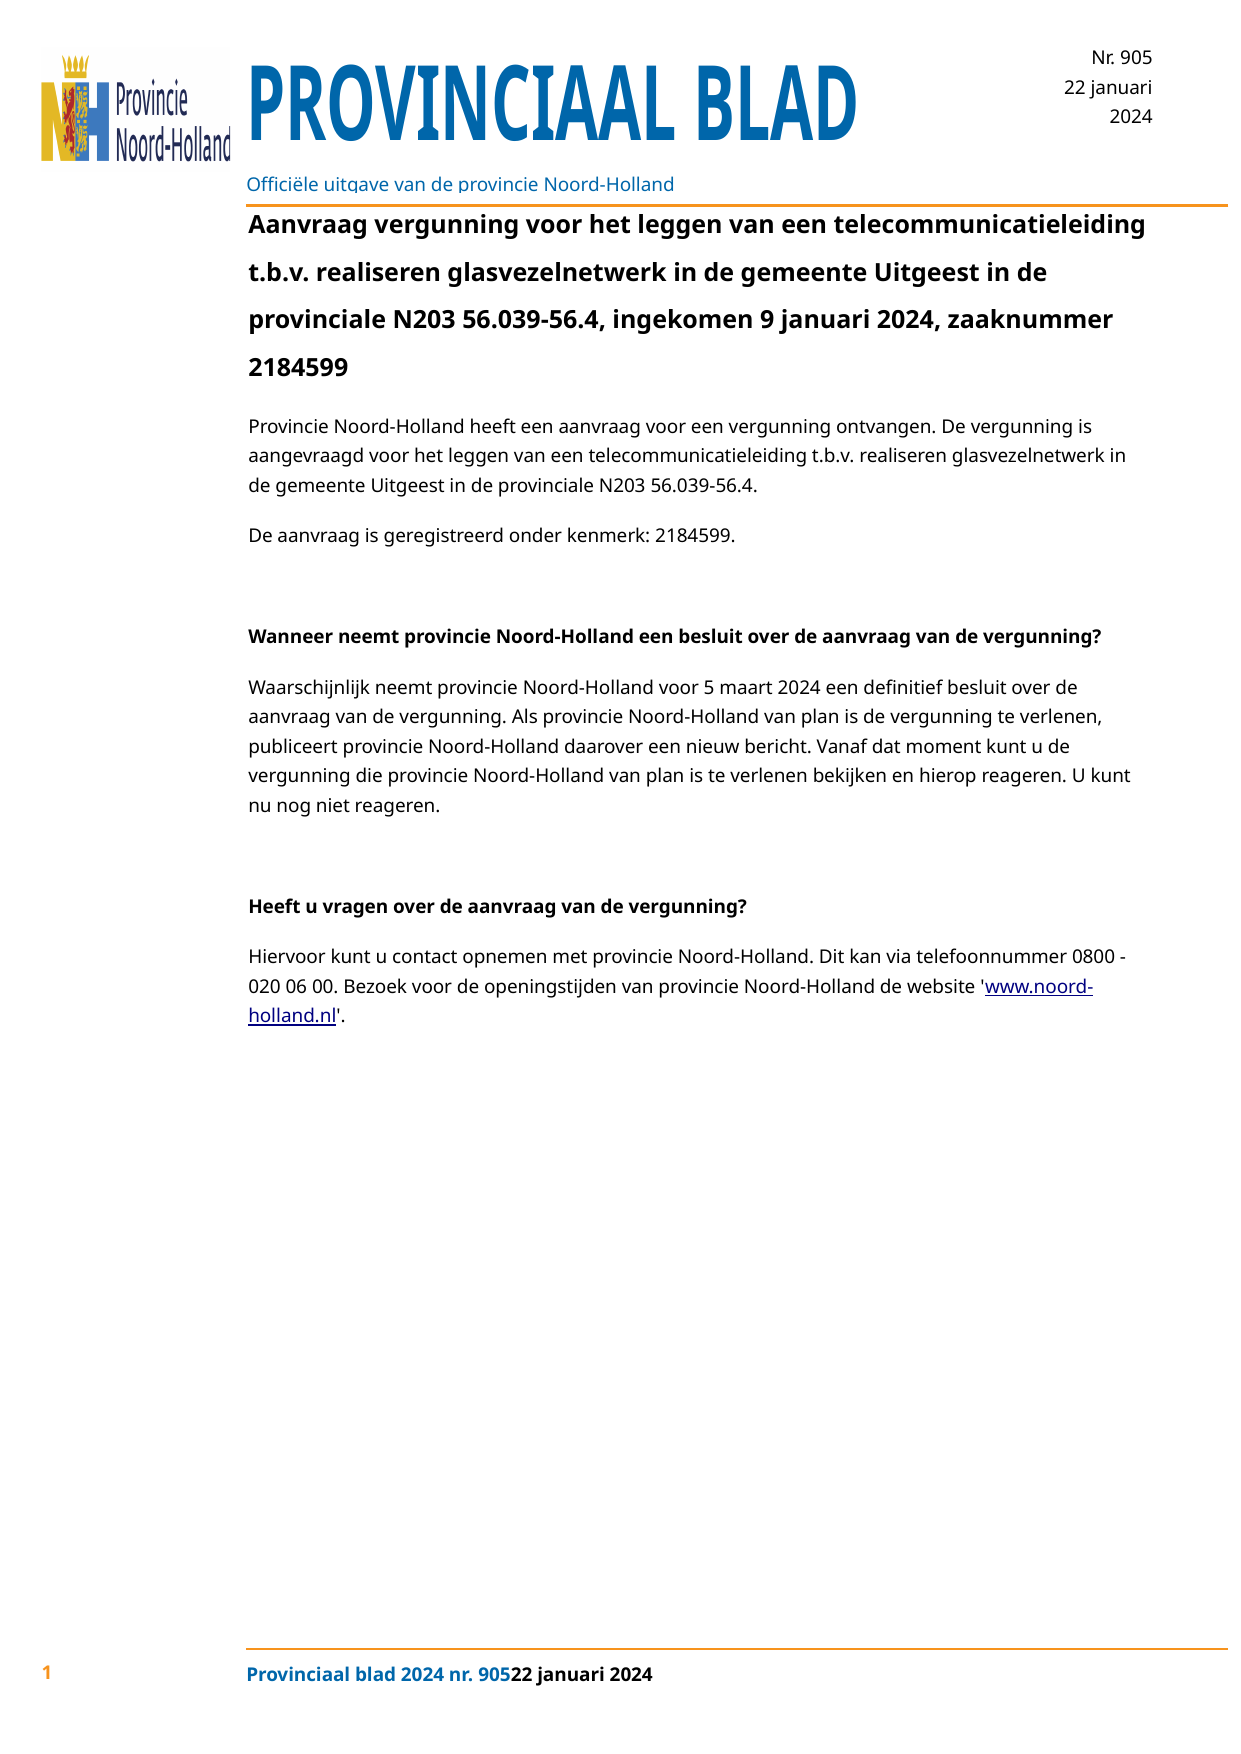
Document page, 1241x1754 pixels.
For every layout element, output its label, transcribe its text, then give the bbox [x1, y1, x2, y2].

text De aanvraag is geregistreerd onder kenmerk: 2184599. [248, 523, 1152, 548]
text Wanneer neemt provincie Noord-Holland een besluit over de aanvraag van de vergunning? [248, 623, 1152, 649]
text Hiervoor kunt u contact opnemen met provincie Noord-Holland. Dit kan via telefoonnummer 0800 - 020 06 00. Bezoek voor de openingstijden van provincie Noord-Holland de website 'www.noord-holland.nl'. [248, 943, 1152, 1028]
picture [41, 47, 231, 172]
text Provincie Noord-Holland heeft een aanvraag voor een vergunning ontvangen. De vergunning is aangevraagd voor het leggen van een telecommunicatieleiding t.b.v. realiseren glasvezelnetwerk in de gemeente Uitgeest in de provinciale N203 56.039-56.4. [248, 413, 1152, 498]
text Aanvraag vergunning voor het leggen van een telecommunicatieleiding t.b.v. realiseren glasvezelnetwerk in de gemeente Uitgeest in de provinciale N203 56.039-56.4, ingekomen 9 januari 2024, zaaknummer 2184599 [248, 207, 1152, 384]
text Heeft u vragen over de aanvraag van de vergunning? [248, 893, 1152, 919]
text Waarschijnlijk neemt provincie Noord-Holland voor 5 maart 2024 een definitief besluit over de aanvraag van de vergunning. Als provincie Noord-Holland van plan is de vergunning te verlenen, publiceert provincie Noord-Holland daarover een nieuw bericht. Vanaf dat moment kunt u de vergunning die provincie Noord-Holland van plan is te verlenen bekijken en hierop reageren. U kunt nu nog niet reageren. [248, 674, 1152, 818]
